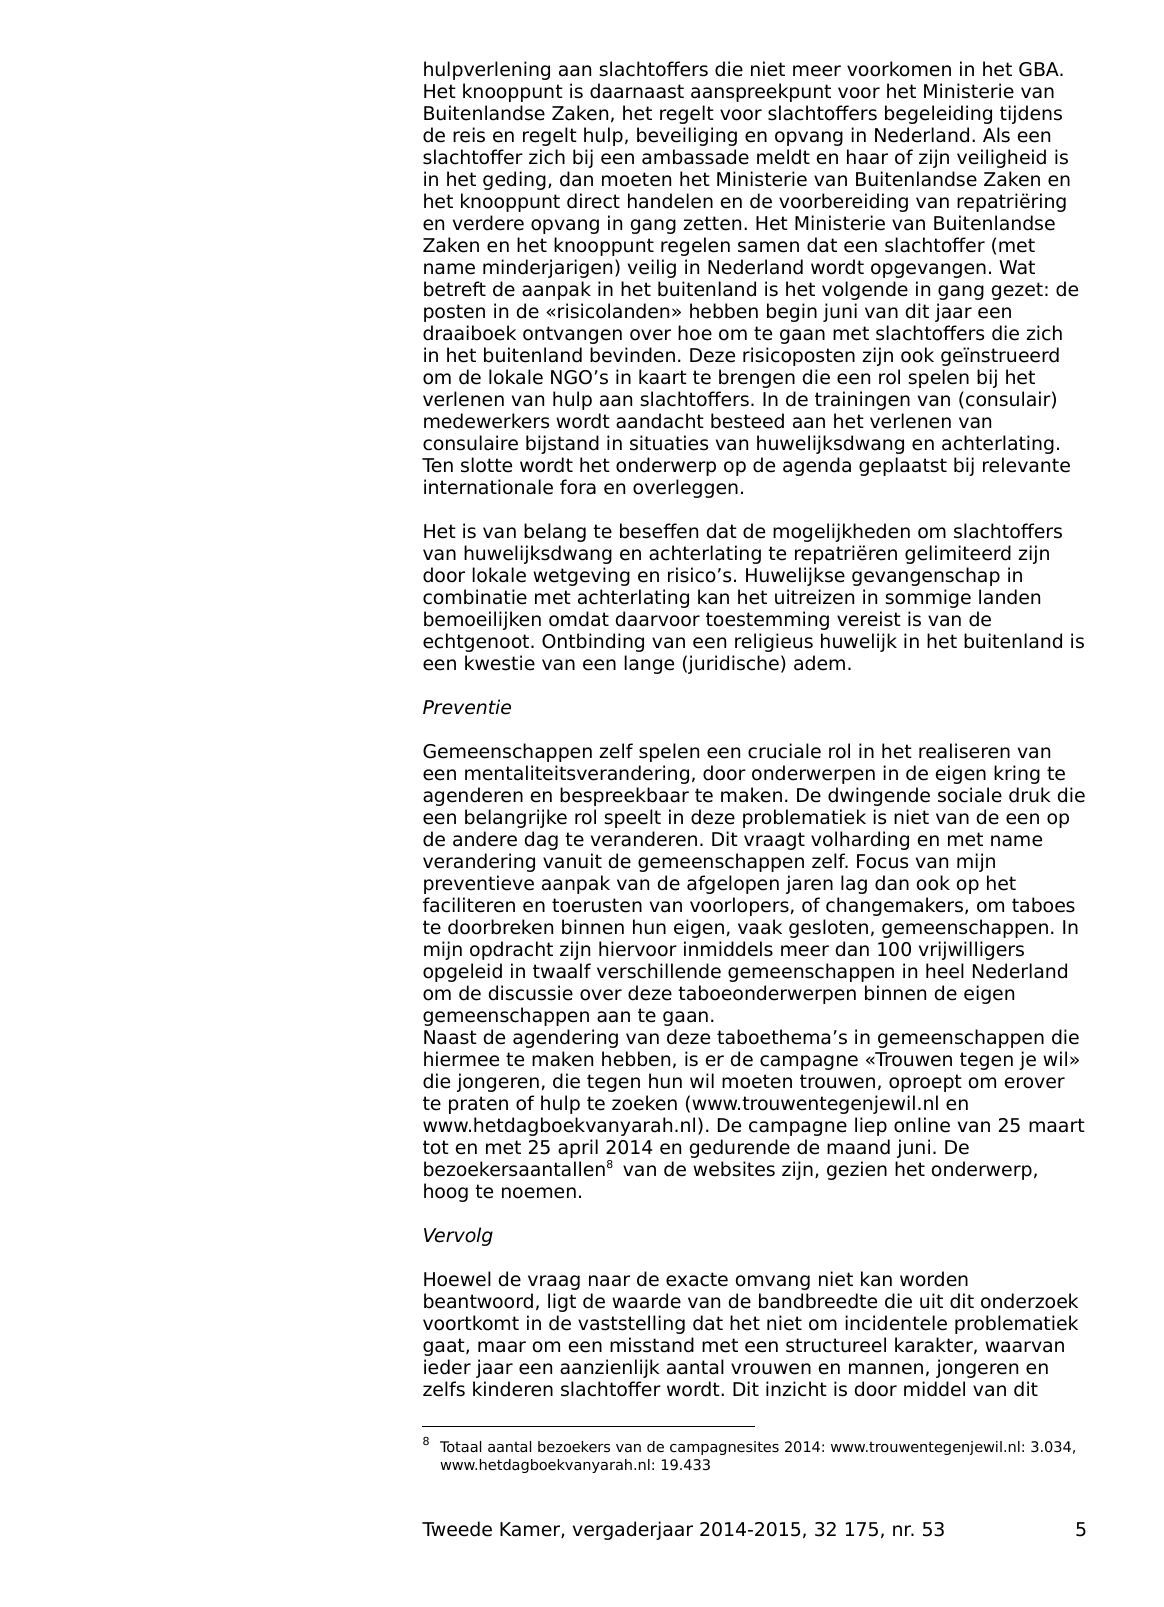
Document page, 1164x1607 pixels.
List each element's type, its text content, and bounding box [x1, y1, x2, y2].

subtitle Preventie [422, 697, 1087, 719]
text Het is van belang te beseffen dat de mogelijkheden om slachtoffers van huwelijksdwang en achterlating te repatriëren gelimiteerd zijn door lokale wetgeving en risico’s. Huwelijkse gevangenschap in combinatie met achterlating kan het uitreizen in sommige landen bemoeilijken omdat daarvoor toestemming vereist is van de echtgenoot. Ontbinding van een religieus huwelijk in het buitenland is een kwestie van een lange (juridische) adem. [422, 521, 1087, 675]
text hulpverlening aan slachtoffers die niet meer voorkomen in het GBA. Het knooppunt is daarnaast aanspreekpunt voor het Ministerie van Buitenlandse Zaken, het regelt voor slachtoffers begeleiding tijdens de reis en regelt hulp, beveiliging en opvang in Nederland. Als een slachtoffer zich bij een ambassade meldt en haar of zijn veiligheid is in het geding, dan moeten het Ministerie van Buitenlandse Zaken en het knooppunt direct handelen en de voorbereiding van repatriëring en verdere opvang in gang zetten. Het Ministerie van Buitenlandse Zaken en het knooppunt regelen samen dat een slachtoffer (met name minderjarigen) veilig in Nederland wordt opgevangen. Wat betreft de aanpak in het buitenland is het volgende in gang gezet: de posten in de «risicolanden» hebben begin juni van dit jaar een draaiboek ontvangen over hoe om te gaan met slachtoffers die zich in het buitenland bevinden. Deze risicoposten zijn ook geïnstrueerd om de lokale NGO’s in kaart te brengen die een rol spelen bij het verlenen van hulp aan slachtoffers. In de trainingen van (consulair) medewerkers wordt aandacht besteed aan het verlenen van consulaire bijstand in situaties van huwelijksdwang en achterlating. Ten slotte wordt het onderwerp op de agenda geplaatst bij relevante internationale fora en overleggen. [422, 59, 1087, 499]
text Hoewel de vraag naar de exacte omvang niet kan worden beantwoord, ligt de waarde van de bandbreedte die uit dit onderzoek voortkomt in de vaststelling dat het niet om incidentele problematiek gaat, maar om een misstand met een structureel karakter, waarvan ieder jaar een aanzienlijk aantal vrouwen en mannen, jongeren en zelfs kinderen slachtoffer wordt. Dit inzicht is door middel van dit [422, 1269, 1087, 1401]
text Totaal aantal bezoekers van de campagnesites 2014: www.trouwentegenjewil.nl: 3.034, www.hetdagboekvanyarah.nl: 19.433 [422, 1435, 1087, 1474]
subtitle Vervolg [422, 1225, 1087, 1247]
text Gemeenschappen zelf spelen een cruciale rol in het realiseren van een mentaliteitsverandering, door onderwerpen in de eigen kring te agenderen en bespreekbaar te maken. De dwingende sociale druk die een belangrijke rol speelt in deze problematiek is niet van de een op de andere dag te veranderen. Dit vraagt volharding en met name verandering vanuit de gemeenschappen zelf. Focus van mijn preventieve aanpak van de afgelopen jaren lag dan ook op het faciliteren en toerusten van voorlopers, of changemakers, om taboes te doorbreken binnen hun eigen, vaak gesloten, gemeenschappen. In mijn opdracht zijn hiervoor inmiddels meer dan 100 vrijwilligers opgeleid in twaalf verschillende gemeenschappen in heel Nederland om de discussie over deze taboeonderwerpen binnen de eigen gemeenschappen aan te gaan. [422, 741, 1087, 1027]
text Naast de agendering van deze taboethema’s in gemeenschappen die hiermee te maken hebben, is er de campagne «Trouwen tegen je wil» die jongeren, die tegen hun wil moeten trouwen, oproept om erover te praten of hulp te zoeken (www.trouwentegenjewil.nl en www.hetdagboekvanyarah.nl). De campagne liep online van 25 maart tot en met 25 april 2014 en gedurende de maand juni. De bezoekersaantallen van de websites zijn, gezien het onderwerp, hoog te noemen. [422, 1027, 1087, 1203]
